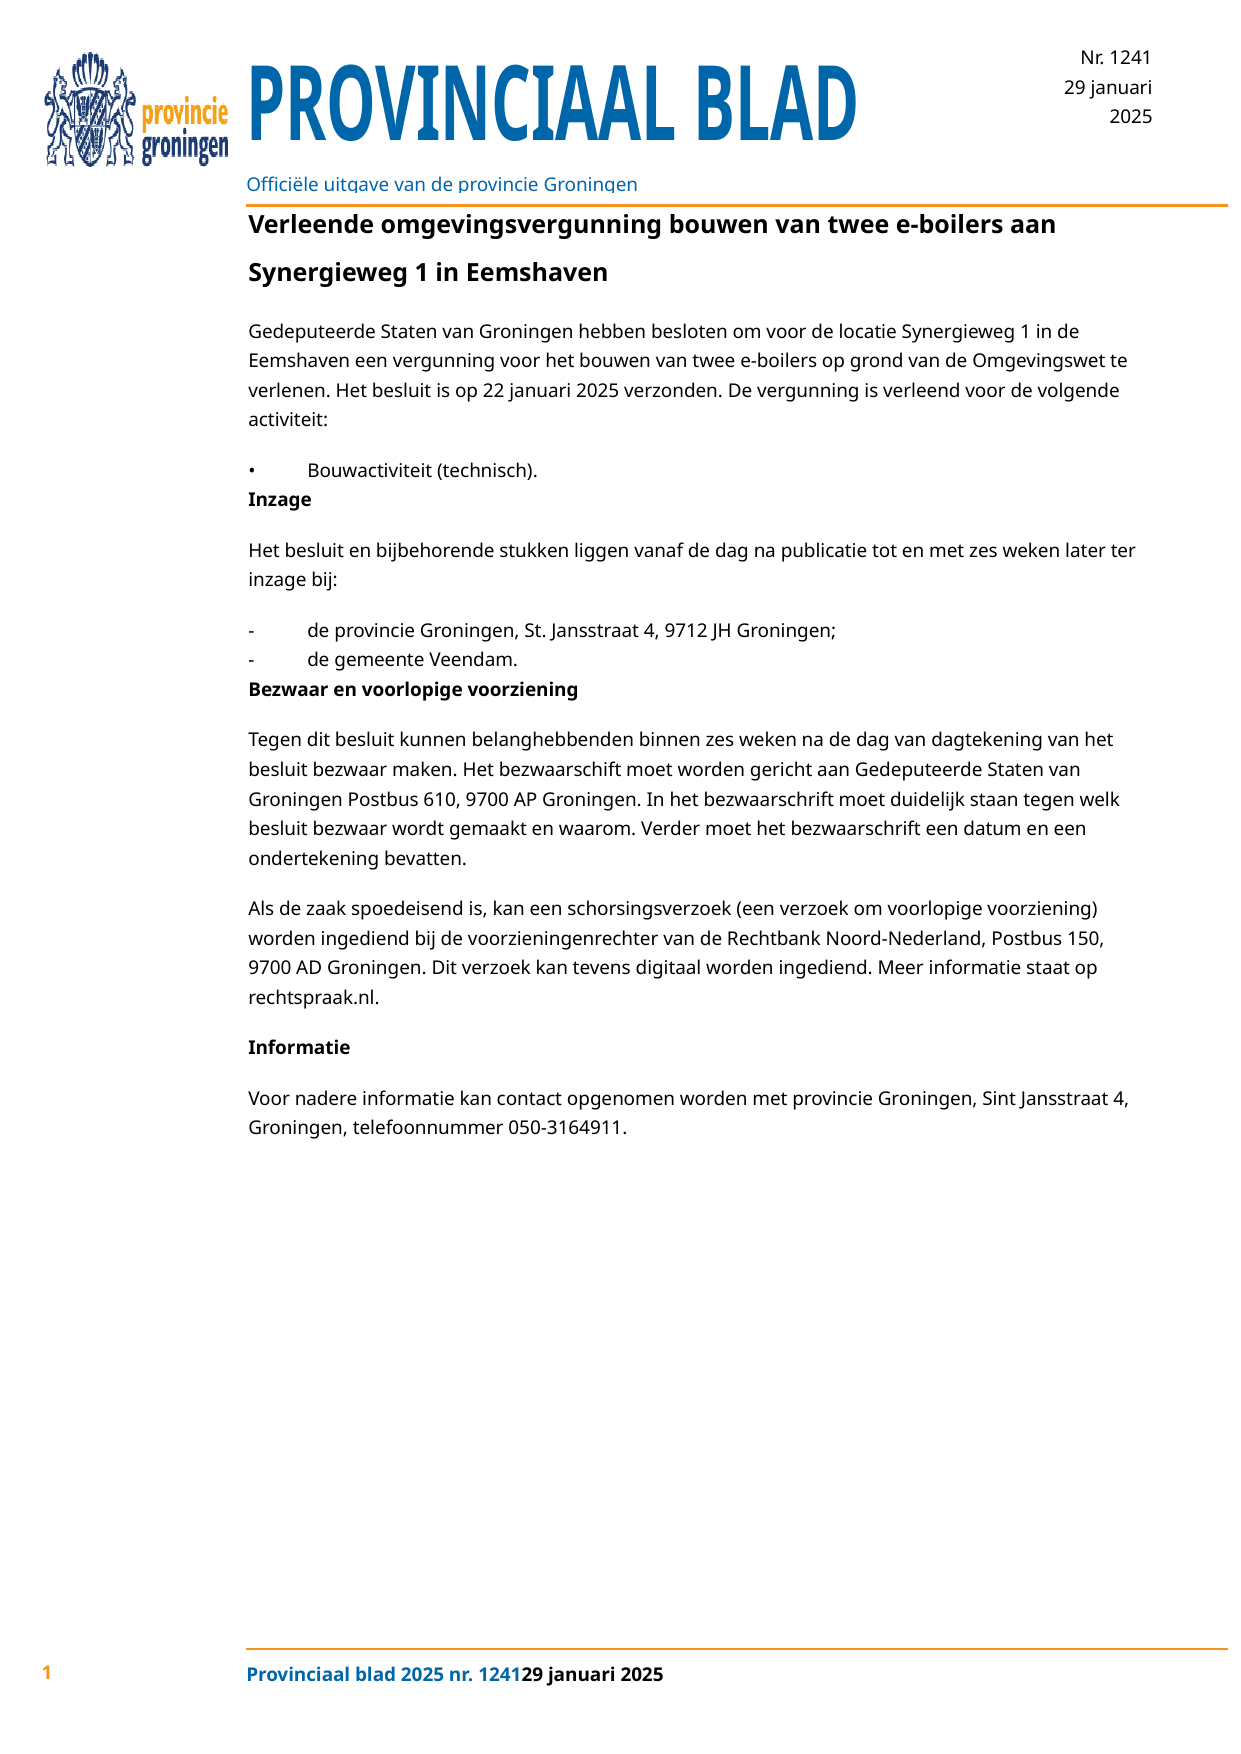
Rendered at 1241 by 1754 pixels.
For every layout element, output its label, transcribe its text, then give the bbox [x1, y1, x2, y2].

text Gedeputeerde Staten van Groningen hebben besloten om voor de locatie Synergieweg 1 in de Eemshaven een vergunning voor het bouwen van twee e-boilers op grond van de Omgevingswet te verlenen. Het besluit is op 22 januari 2025 verzonden. De vergunning is verleend voor de volgende activiteit: [248, 318, 1152, 432]
text Informatie [248, 1034, 1152, 1060]
list de gemeente Veendam. [248, 647, 1152, 672]
text Het besluit en bijbehorende stukken liggen vanaf de dag na publicatie tot en met zes weken later ter inzage bij: [248, 537, 1152, 592]
text Als de zaak spoedeisend is, kan een schorsingsverzoek (een verzoek om voorlopige voorziening) worden ingediend bij de voorzieningenrechter van de Rechtbank Noord-Nederland, Postbus 150, 9700 AD Groningen. Dit verzoek kan tevens digitaal worden ingediend. Meer informatie staat op rechtspraak.nl. [248, 895, 1152, 1010]
text Tegen dit besluit kunnen belanghebbenden binnen zes weken na de dag van dagtekening van het besluit bezwaar maken. Het bezwaarschift moet worden gericht aan Gedeputeerde Staten van Groningen Postbus 610, 9700 AP Groningen. In het bezwaarschrift moet duidelijk staan tegen welk besluit bezwaar wordt gemaakt en waarom. Verder moet het bezwaarschrift een datum en een ondertekening bevatten. [248, 727, 1152, 871]
picture [41, 47, 231, 172]
list Bouwactiviteit (technisch). [248, 457, 1152, 483]
text Verleende omgevingsvergunning bouwen van twee e-boilers aan Synergieweg 1 in Eemshaven [248, 207, 1152, 288]
text Voor nadere informatie kan contact opgenomen worden met provincie Groningen, Sint Jansstraat 4, Groningen, telefoonnummer 050-3164911. [248, 1085, 1152, 1140]
list de provincie Groningen, St. Jansstraat 4, 9712 JH Groningen; [248, 617, 1152, 643]
text Bezwaar en voorlopige voorziening [248, 676, 1152, 702]
text Inzage [248, 487, 1152, 512]
